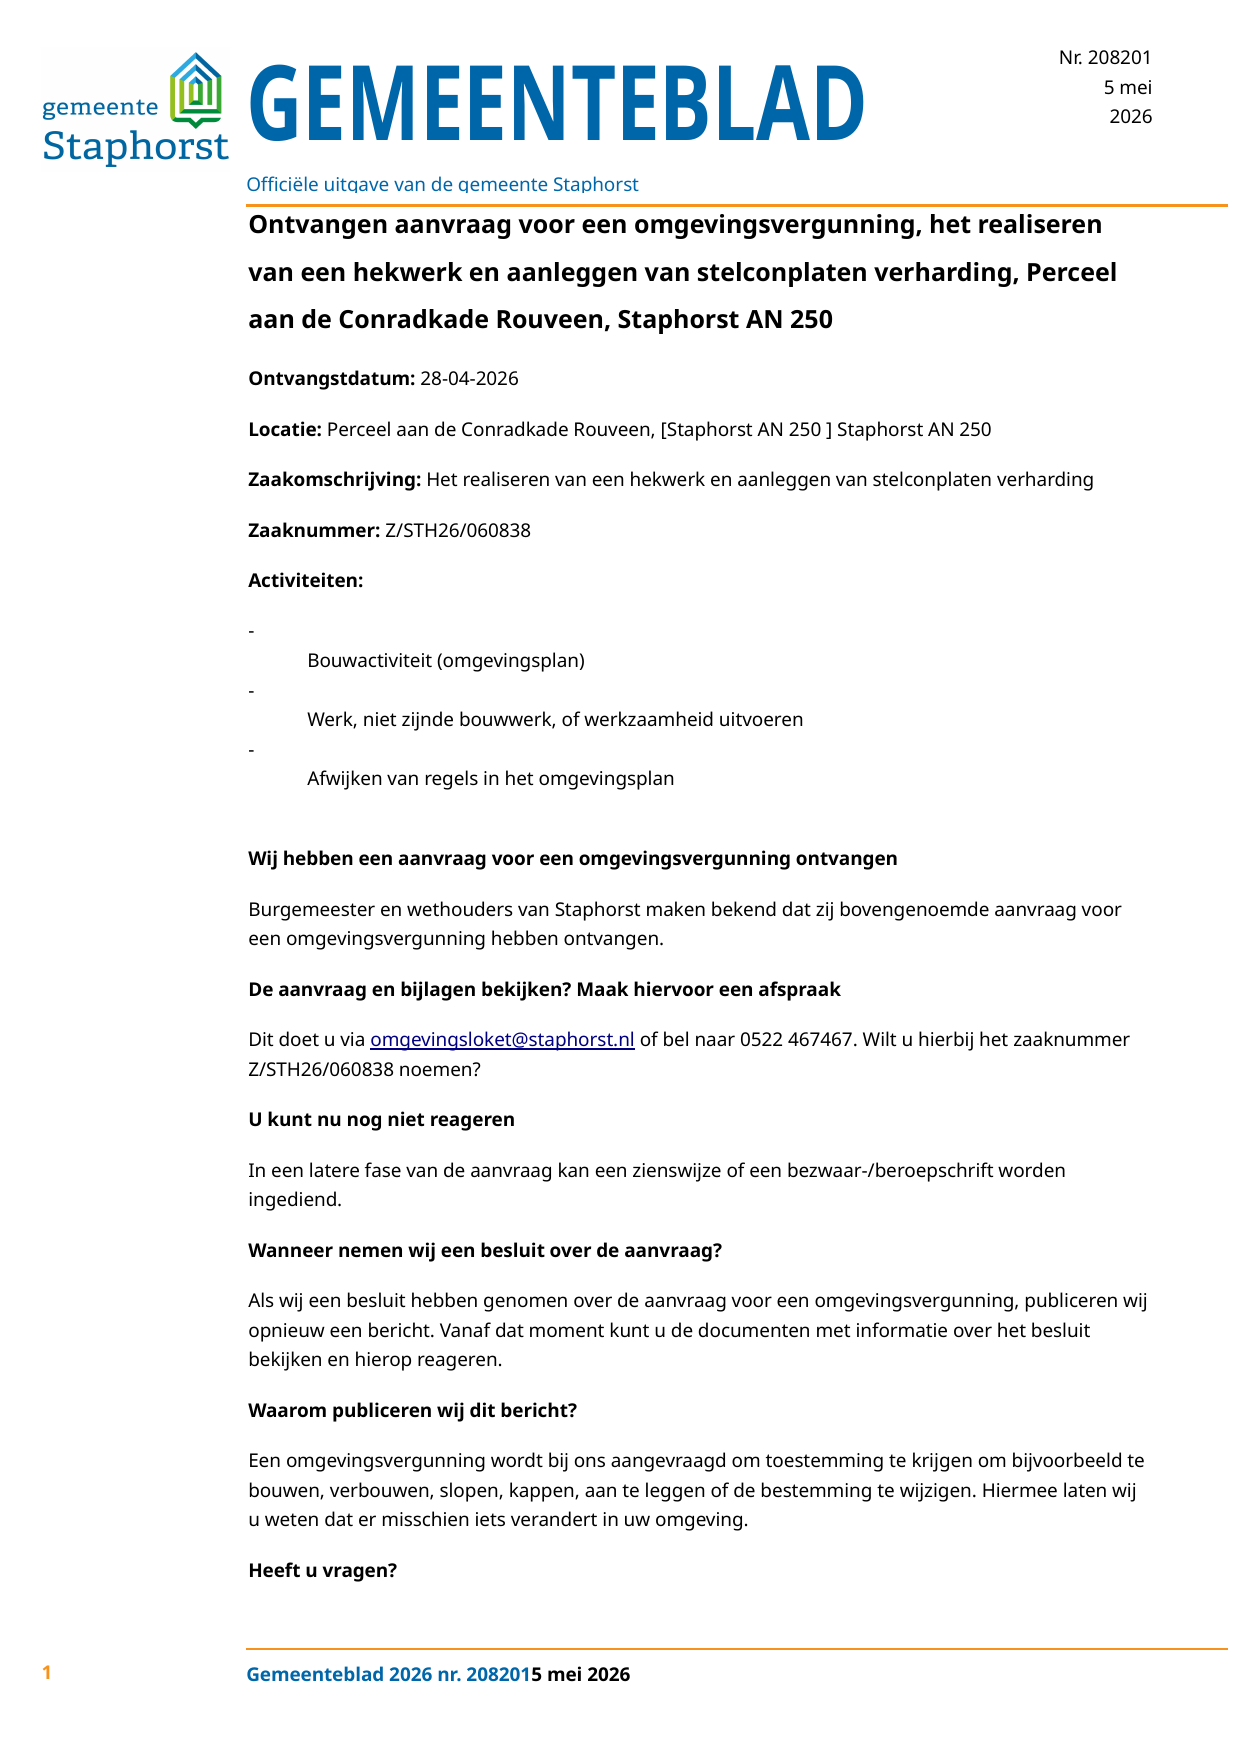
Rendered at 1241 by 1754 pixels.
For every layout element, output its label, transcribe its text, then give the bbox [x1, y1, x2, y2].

text Waarom publiceren wij dit bericht? [248, 1397, 1152, 1422]
text In een latere fase van de aanvraag kan een zienswijze of een bezwaar-/beroepschrift worden ingediend. [248, 1157, 1152, 1212]
text U kunt nu nog niet reageren [248, 1106, 1152, 1132]
text Activiteiten: [248, 567, 1152, 593]
list Afwijken van regels in het omgevingsplan [248, 766, 1152, 791]
text Wanneer nemen wij een besluit over de aanvraag? [248, 1237, 1152, 1262]
list Bouwactiviteit (omgevingsplan) [248, 647, 1152, 673]
text Zaakomschrijving: Het realiseren van een hekwerk en aanleggen van stelconplaten verharding [248, 466, 1152, 492]
text Een omgevingsvergunning wordt bij ons aangevraagd om toestemming te krijgen om bijvoorbeeld te bouwen, verbouwen, slopen, kappen, aan te leggen of de bestemming te wijzigen. Hiermee laten wij u weten dat er misschien iets verandert in uw omgeving. [248, 1447, 1152, 1532]
text Locatie: Perceel aan de Conradkade Rouveen, [Staphorst AN 250 ] Staphorst AN 250 [248, 416, 1152, 442]
picture [41, 47, 231, 172]
text De aanvraag en bijlagen bekijken? Maak hiervoor een afspraak [248, 976, 1152, 1002]
text Burgemeester en wethouders van Staphorst maken bekend dat zij bovengenoemde aanvraag voor een omgevingsvergunning hebben ontvangen. [248, 896, 1152, 951]
text Wij hebben een aanvraag voor een omgevingsvergunning ontvangen [248, 846, 1152, 871]
text Zaaknummer: Z/STH26/060838 [248, 517, 1152, 542]
text Dit doet u via omgevingsloket@staphorst.nl of bel naar 0522 467467. Wilt u hierbij het zaaknummer Z/STH26/060838 noemen? [248, 1026, 1152, 1082]
list Werk, niet zijnde bouwwerk, of werkzaamheid uitvoeren [248, 706, 1152, 732]
text Als wij een besluit hebben genomen over de aanvraag voor een omgevingsvergunning, publiceren wij opnieuw een bericht. Vanaf dat moment kunt u de documenten met informatie over het besluit bekijken en hierop reageren. [248, 1287, 1152, 1372]
text Ontvangen aanvraag voor een omgevingsvergunning, het realiseren van een hekwerk en aanleggen van stelconplaten verharding, Perceel aan de Conradkade Rouveen, Staphorst AN 250 [248, 207, 1152, 336]
text Heeft u vragen? [248, 1557, 1152, 1582]
text Ontvangstdatum: 28-04-2026 [248, 366, 1152, 391]
